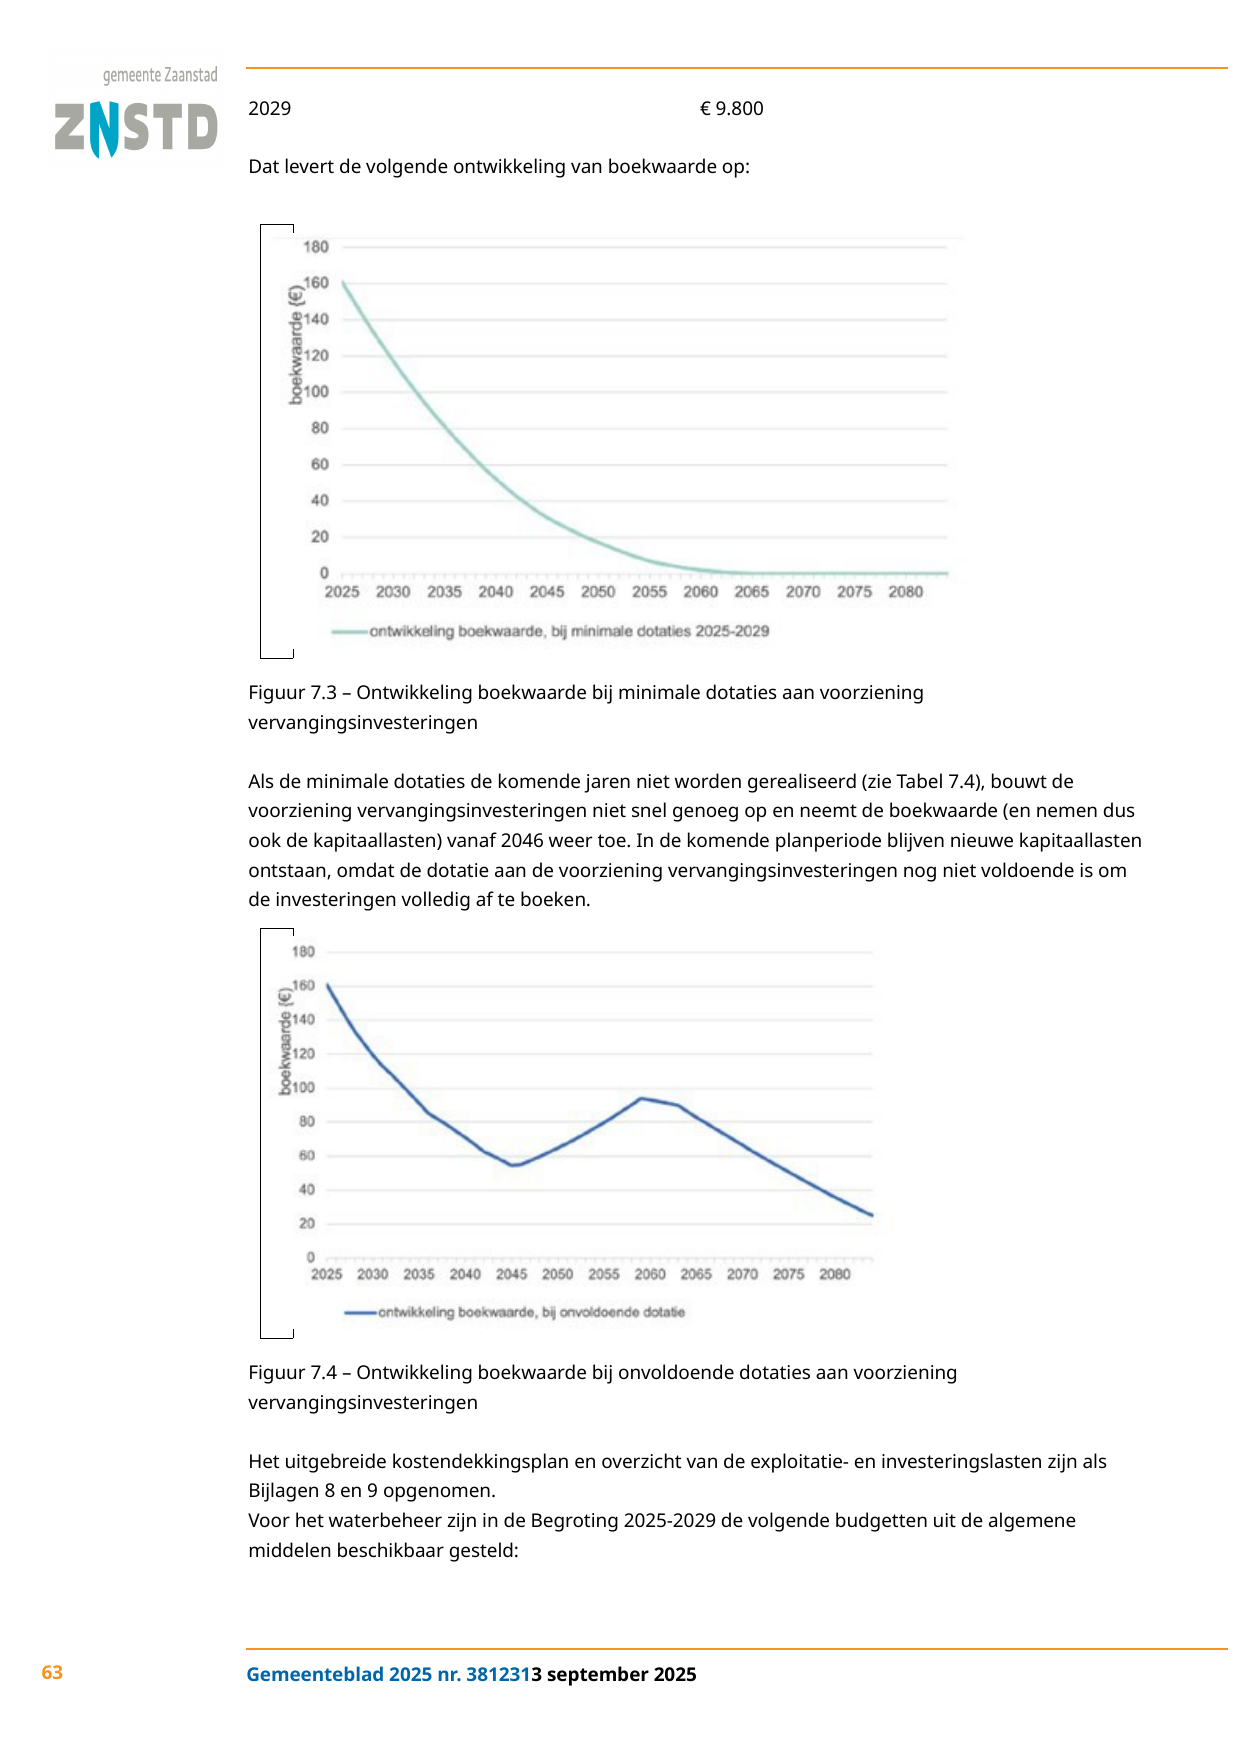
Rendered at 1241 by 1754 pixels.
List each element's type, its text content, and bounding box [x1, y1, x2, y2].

picture [41, 47, 231, 172]
text Dat levert de volgende ontwikkeling van boekwaarde op: [248, 153, 1152, 179]
text Figuur 7.4 – Ontwikkeling boekwaarde bij onvoldoende dotaties aan voorziening vervangingsinvesteringen [248, 1359, 1152, 1414]
picture [268, 936, 905, 1329]
text Figuur 7.3 – Ontwikkeling boekwaarde bij minimale dotaties aan voorziening vervangingsinvesteringen [248, 679, 1152, 735]
text Voor het waterbeheer zijn in de Begroting 2025-2029 de volgende budgetten uit de algemene middelen beschikbaar gesteld: [248, 1507, 1152, 1562]
table_cell 2029 [248, 95, 700, 121]
text Het uitgebreide kostendekkingsplan en overzicht van de exploitatie- en investeringslasten zijn als Bijlagen 8 en 9 opgenomen. [248, 1448, 1152, 1503]
picture [268, 233, 975, 649]
text Als de minimale dotaties de komende jaren niet worden gerealiseerd (zie Tabel 7.4), bouwt de voorziening vervangingsinvesteringen niet snel genoeg op en neemt de boekwaarde (en nemen dus ook de kapitaallasten) vanaf 2046 weer toe. In de komende planperiode blijven nieuwe kapitaallasten ontstaan, omdat de dotatie aan de voorziening vervangingsinvesteringen nog niet voldoende is om de investeringen volledig af te boeken. [248, 768, 1152, 912]
table_cell € 9.800 [700, 95, 1152, 121]
